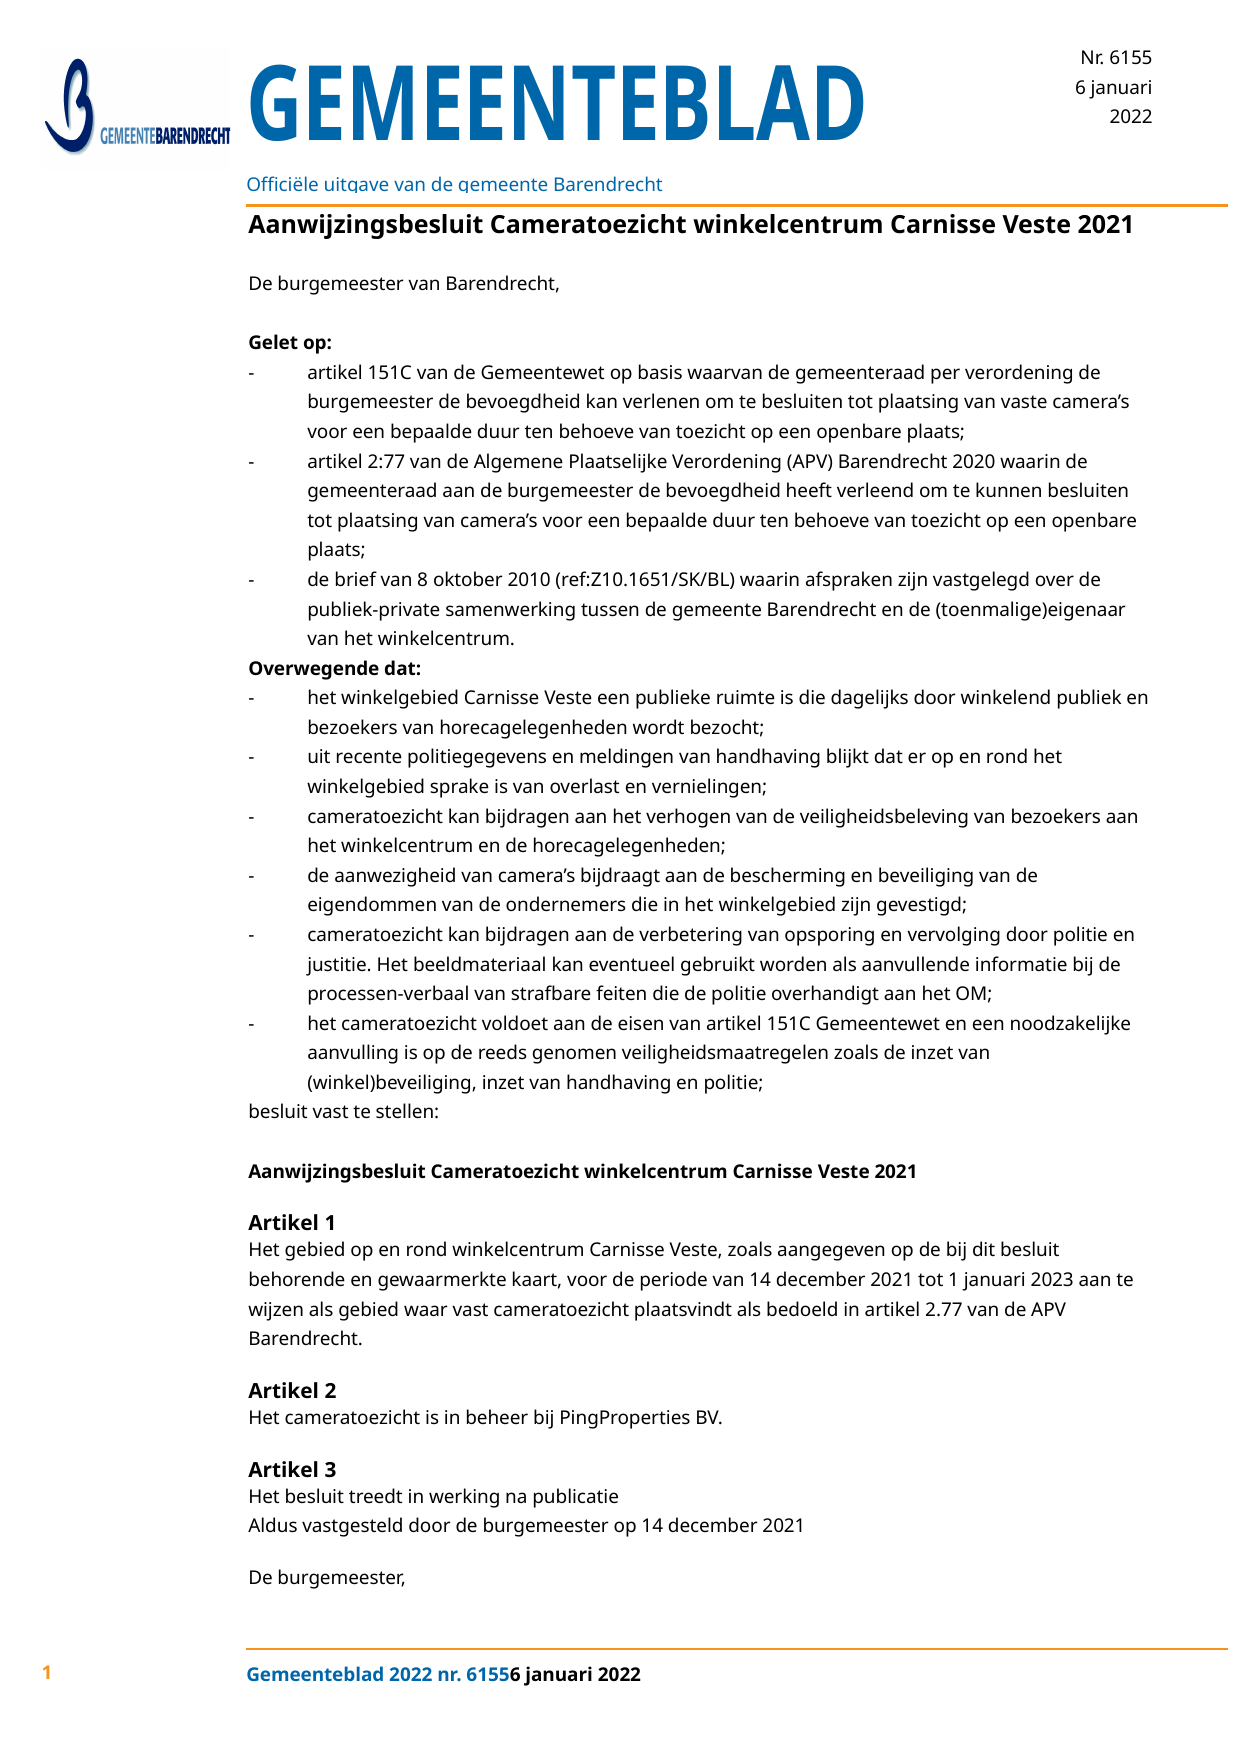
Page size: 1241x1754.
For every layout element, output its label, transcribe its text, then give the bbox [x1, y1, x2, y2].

list artikel 151C van de Gemeentewet op basis waarvan de gemeenteraad per verordening de burgemeester de bevoegdheid kan verlenen om te besluiten tot plaatsing van vaste camera’s voor een bepaalde duur ten behoeve van toezicht op een openbare plaats; [248, 359, 1152, 444]
text Het gebied op en rond winkelcentrum Carnisse Veste, zoals aangegeven op de bij dit besluit behorende en gewaarmerkte kaart, voor de periode van 14 december 2021 tot 1 januari 2023 aan te wijzen als gebied waar vast cameratoezicht plaatsvindt als bedoeld in artikel 2.77 van de APV Barendrecht. [248, 1237, 1152, 1351]
text besluit vast te stellen: [248, 1099, 1152, 1124]
list uit recente politiegegevens en meldingen van handhaving blijkt dat er op en rond het winkelgebied sprake is van overlast en vernielingen; [248, 744, 1152, 799]
text Aanwijzingsbesluit Cameratoezicht winkelcentrum Carnisse Veste 2021 [248, 207, 1152, 241]
text Het besluit treedt in werking na publicatie [248, 1483, 1152, 1509]
list de brief van 8 oktober 2010 (ref:Z10.1651/SK/BL) waarin afspraken zijn vastgelegd over de publiek-private samenwerking tussen de gemeente Barendrecht en de (toenmalige)eigenaar van het winkelcentrum. [248, 566, 1152, 651]
text Gelet op: [248, 329, 1152, 355]
list de aanwezigheid van camera’s bijdraagt aan de bescherming en beveiliging van de eigendommen van de ondernemers die in het winkelgebied zijn gevestigd; [248, 862, 1152, 917]
text Het cameratoezicht is in beheer bij PingProperties BV. [248, 1404, 1152, 1430]
text Aldus vastgesteld door de burgemeester op 14 december 2021 [248, 1513, 1152, 1538]
list cameratoezicht kan bijdragen aan het verhogen van de veiligheidsbeleving van bezoekers aan het winkelcentrum en de horecagelegenheden; [248, 803, 1152, 858]
text Overwegende dat: [248, 655, 1152, 681]
list het winkelgebied Carnisse Veste een publieke ruimte is die dagelijks door winkelend publiek en bezoekers van horecagelegenheden wordt bezocht; [248, 684, 1152, 740]
list cameratoezicht kan bijdragen aan de verbetering van opsporing en vervolging door politie en justitie. Het beeldmateriaal kan eventueel gebruikt worden als aanvullende informatie bij de processen-verbaal van strafbare feiten die de politie overhandigt aan het OM; [248, 921, 1152, 1006]
list artikel 2:77 van de Algemene Plaatselijke Verordening (APV) Barendrecht 2020 waarin de gemeenteraad aan de burgemeester de bevoegdheid heeft verleend om te kunnen besluiten tot plaatsing van camera’s voor een bepaalde duur ten behoeve van toezicht op een openbare plaats; [248, 448, 1152, 562]
picture [41, 47, 231, 172]
text Artikel 3 [248, 1455, 1152, 1483]
text De burgemeester van Barendrecht, [248, 270, 1152, 296]
text Artikel 2 [248, 1376, 1152, 1404]
text Artikel 1 [248, 1208, 1152, 1237]
text De burgemeester, [248, 1564, 1152, 1590]
text Aanwijzingsbesluit Cameratoezicht winkelcentrum Carnisse Veste 2021 [248, 1158, 1152, 1183]
list het cameratoezicht voldoet aan de eisen van artikel 151C Gemeentewet en een noodzakelijke aanvulling is op de reeds genomen veiligheidsmaatregelen zoals de inzet van (winkel)beveiliging, inzet van handhaving en politie; [248, 1010, 1152, 1095]
